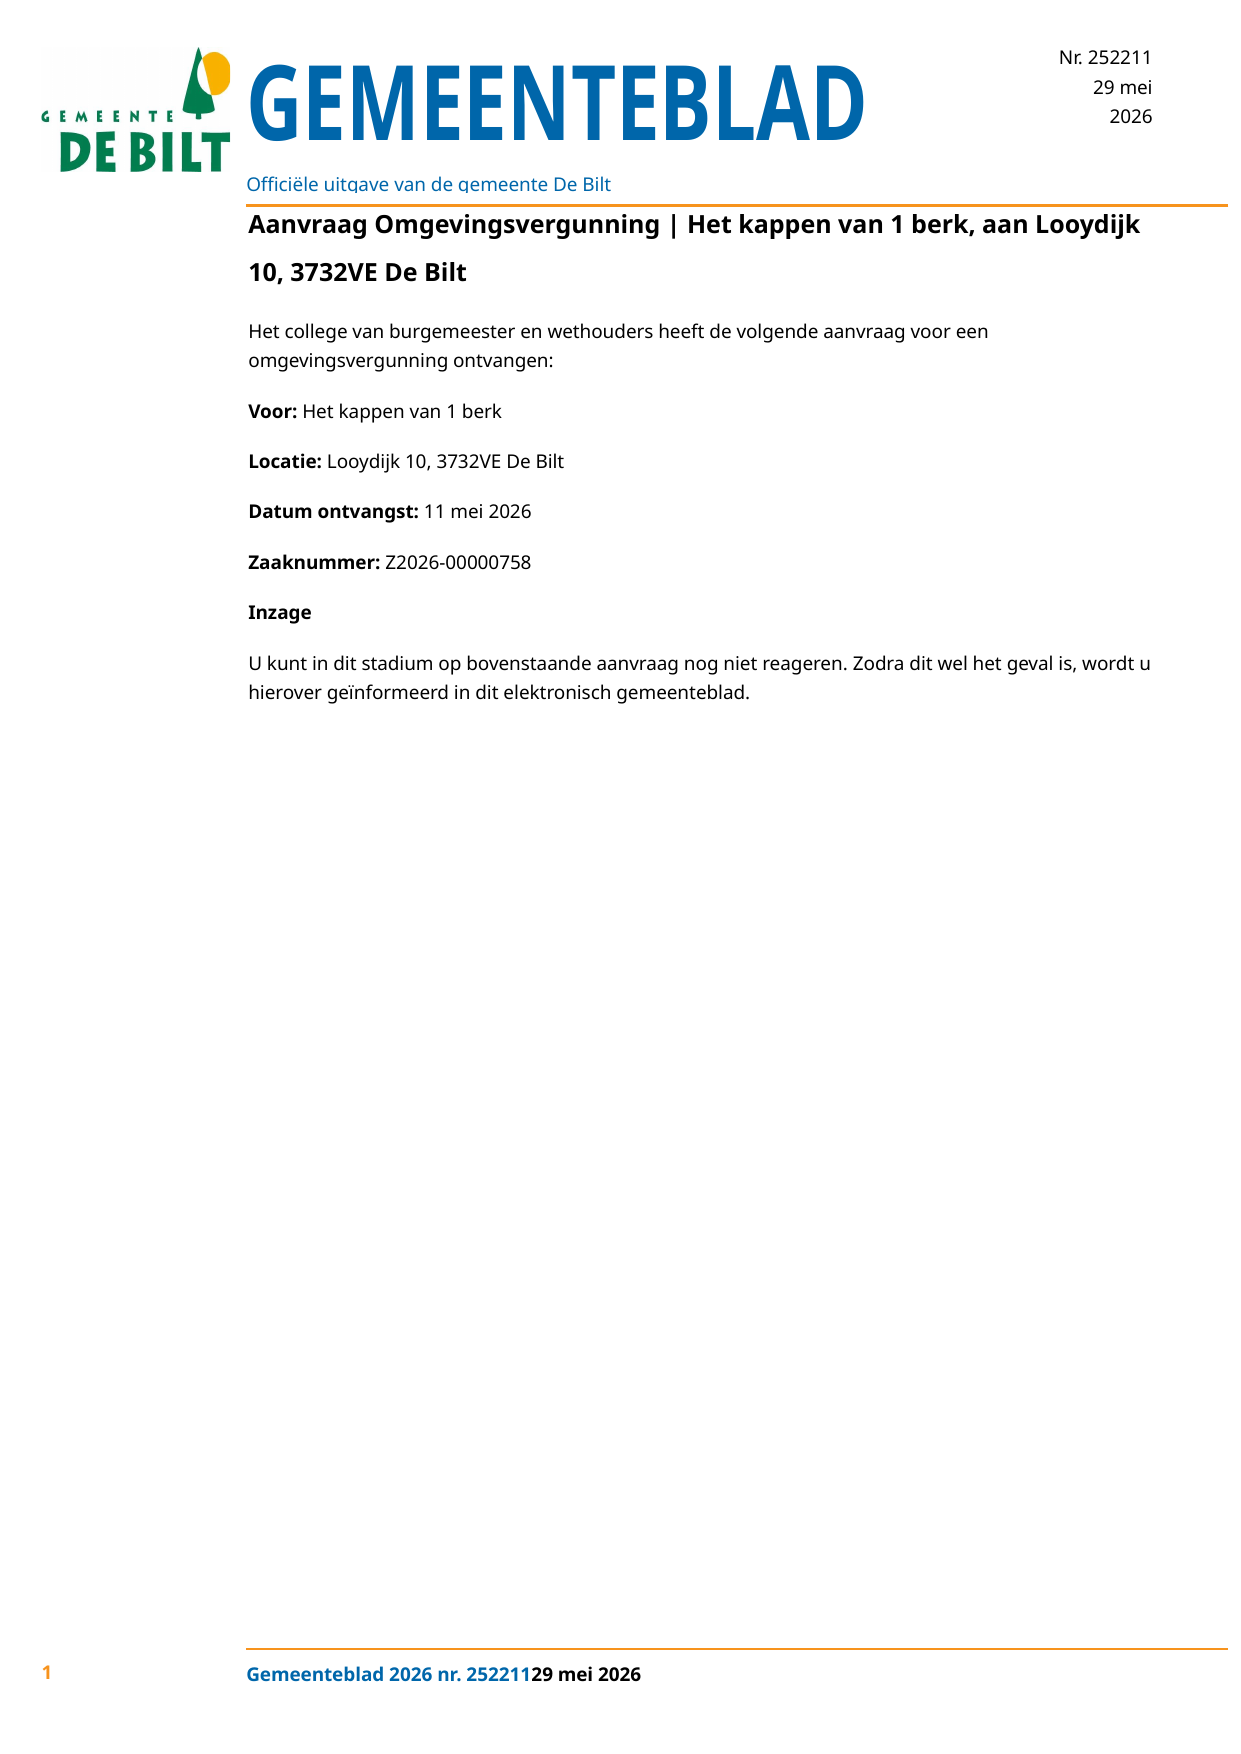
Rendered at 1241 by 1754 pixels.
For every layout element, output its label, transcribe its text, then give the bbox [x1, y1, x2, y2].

text Datum ontvangst: 11 mei 2026 [248, 499, 1152, 524]
text U kunt in dit stadium op bovenstaande aanvraag nog niet reageren. Zodra dit wel het geval is, wordt u hierover geïnformeerd in dit elektronisch gemeenteblad. [248, 650, 1152, 705]
picture [41, 47, 231, 172]
text Inzage [248, 599, 1152, 625]
text Aanvraag Omgevingsvergunning | Het kappen van 1 berk, aan Looydijk 10, 3732VE De Bilt [248, 207, 1152, 288]
text Zaaknummer: Z2026-00000758 [248, 549, 1152, 575]
text Locatie: Looydijk 10, 3732VE De Bilt [248, 448, 1152, 474]
text Voor: Het kappen van 1 berk [248, 398, 1152, 424]
text Het college van burgemeester en wethouders heeft de volgende aanvraag voor een omgevingsvergunning ontvangen: [248, 318, 1152, 373]
